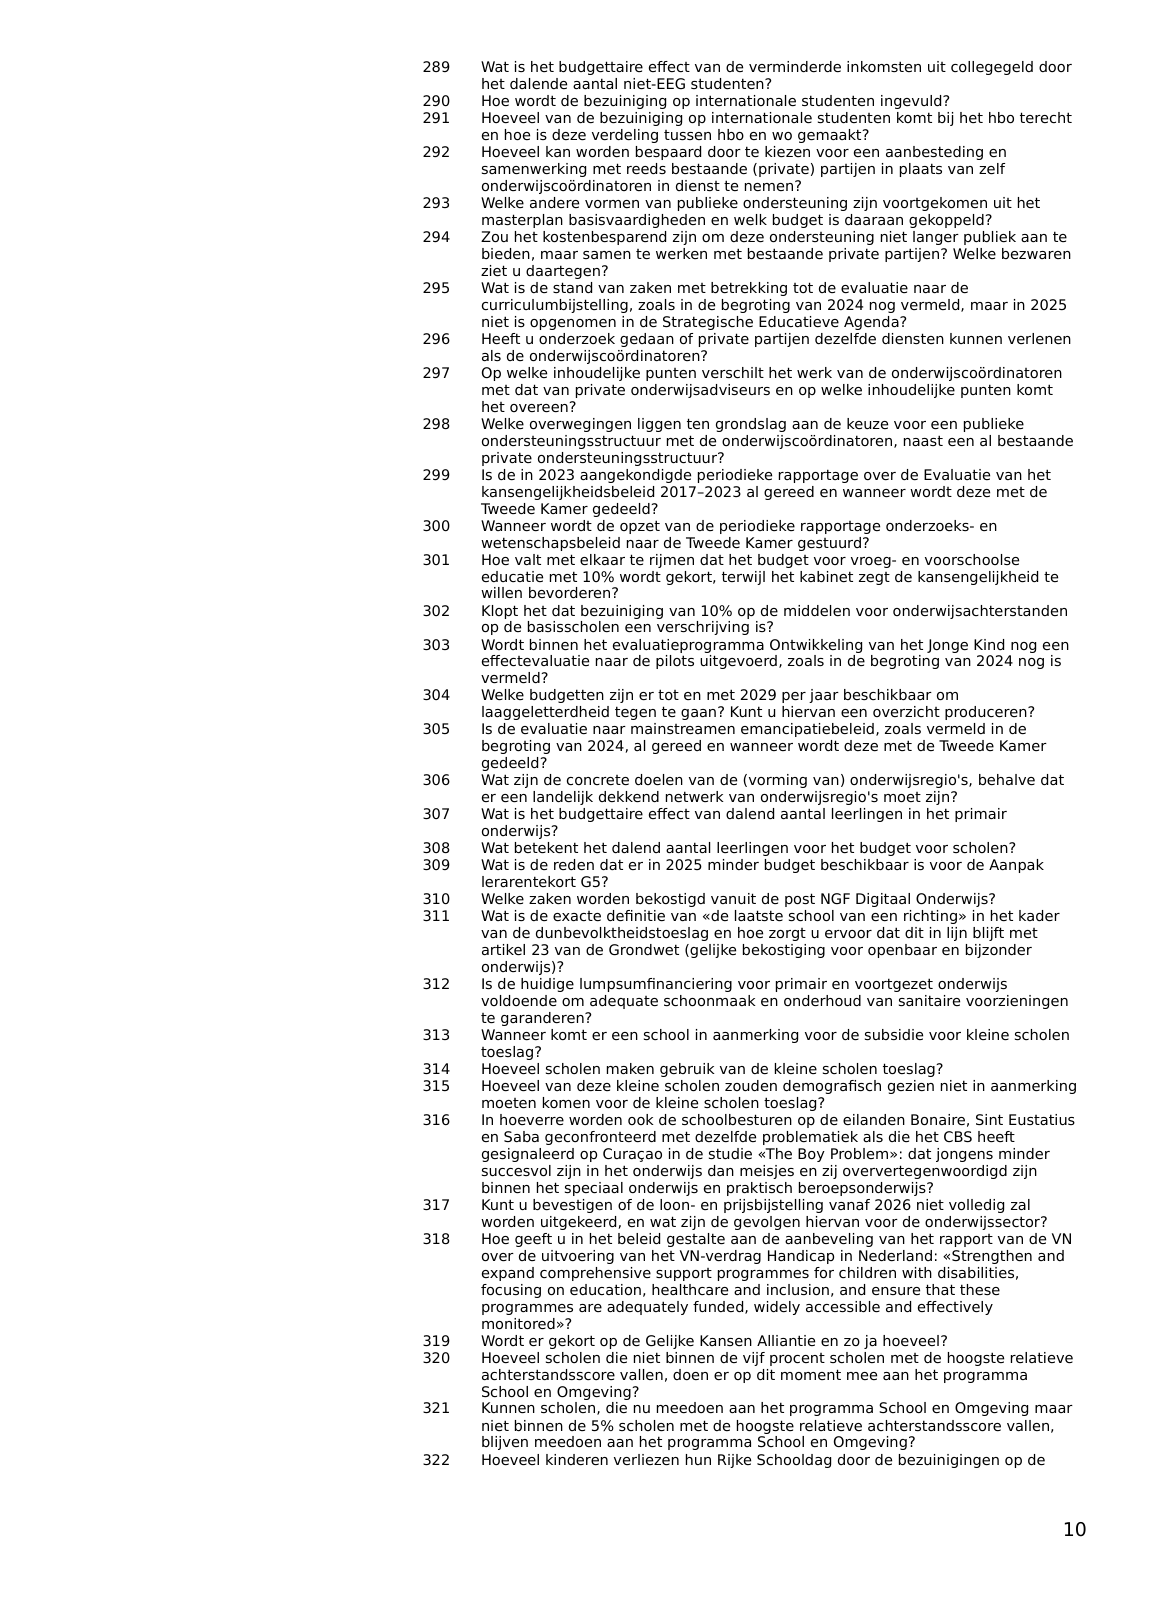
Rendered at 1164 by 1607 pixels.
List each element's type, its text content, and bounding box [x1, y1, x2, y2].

table_cell 302 [422, 603, 475, 636]
table_cell Wordt binnen het evaluatieprogramma Ontwikkeling van het Jonge Kind nog een effectevaluatie naar de pilots uitgevoerd, zoals in de begroting van 2024 nog is vermeld? [475, 636, 1087, 687]
table_cell 309 [422, 857, 475, 891]
table_cell Zou het kostenbesparend zijn om deze ondersteuning niet langer publiek aan te bieden, maar samen te werken met bestaande private partijen? Welke bezwaren ziet u daartegen? [475, 229, 1087, 280]
table_cell Heeft u onderzoek gedaan of private partijen dezelfde diensten kunnen verlenen als de onderwijscoördinatoren? [475, 331, 1087, 365]
table_cell Hoeveel van de bezuiniging op internationale studenten komt bij het hbo terecht en hoe is deze verdeling tussen hbo en wo gemaakt? [475, 110, 1087, 144]
table_cell Welke overwegingen liggen ten grondslag aan de keuze voor een publieke ondersteuningsstructuur met de onderwijscoördinatoren, naast een al bestaande private ondersteuningsstructuur? [475, 416, 1087, 467]
table_cell Hoe valt met elkaar te rijmen dat het budget voor vroeg- en voorschoolse educatie met 10% wordt gekort, terwijl het kabinet zegt de kansengelijkheid te willen bevorderen? [475, 551, 1087, 602]
table_cell 308 [422, 840, 475, 857]
table_cell 311 [422, 908, 475, 976]
table_cell Kunnen scholen, die nu meedoen aan het programma School en Omgeving maar niet binnen de 5% scholen met de hoogste relatieve achterstandsscore vallen, blijven meedoen aan het programma School en Omgeving? [475, 1400, 1087, 1451]
table_cell 303 [422, 636, 475, 687]
table_cell Is de evaluatie naar mainstreamen emancipatiebeleid, zoals vermeld in de begroting van 2024, al gereed en wanneer wordt deze met de Tweede Kamer gedeeld? [475, 721, 1087, 772]
table_cell Welke andere vormen van publieke ondersteuning zijn voortgekomen uit het masterplan basisvaardigheden en welk budget is daaraan gekoppeld? [475, 195, 1087, 229]
table_cell 319 [422, 1333, 475, 1349]
table_cell 301 [422, 551, 475, 602]
table_cell Wat is het budgettaire effect van dalend aantal leerlingen in het primair onderwijs? [475, 806, 1087, 840]
table_cell Hoeveel kan worden bespaard door te kiezen voor een aanbesteding en samenwerking met reeds bestaande (private) partijen in plaats van zelf onderwijscoördinatoren in dienst te nemen? [475, 144, 1087, 195]
table_cell Wat is de reden dat er in 2025 minder budget beschikbaar is voor de Aanpak lerarentekort G5? [475, 857, 1087, 891]
table_cell 310 [422, 891, 475, 908]
table_cell Kunt u bevestigen of de loon- en prijsbijstelling vanaf 2026 niet volledig zal worden uitgekeerd, en wat zijn de gevolgen hiervan voor de onderwijssector? [475, 1197, 1087, 1231]
table_cell Is de huidige lumpsumfinanciering voor primair en voortgezet onderwijs voldoende om adequate schoonmaak en onderhoud van sanitaire voorzieningen te garanderen? [475, 976, 1087, 1027]
table_cell 315 [422, 1078, 475, 1112]
table_cell Hoe geeft u in het beleid gestalte aan de aanbeveling van het rapport van de VN over de uitvoering van het VN-verdrag Handicap in Nederland: «Strengthen and expand comprehensive support programmes for children with disabilities, focusing on education, healthcare and inclusion, and ensure that these programmes are adequately funded, widely accessible and effectively monitored»? [475, 1231, 1087, 1332]
table_cell 291 [422, 110, 475, 144]
table_cell Wat zijn de concrete doelen van de (vorming van) onderwijsregio's, behalve dat er een landelijk dekkend netwerk van onderwijsregio's moet zijn? [475, 772, 1087, 806]
table_cell 305 [422, 721, 475, 772]
table_cell Wat betekent het dalend aantal leerlingen voor het budget voor scholen? [475, 840, 1087, 857]
table_cell 317 [422, 1197, 475, 1231]
table_cell 316 [422, 1112, 475, 1197]
table_cell 289 [422, 59, 475, 93]
table_cell 314 [422, 1061, 475, 1078]
table_cell Welke zaken worden bekostigd vanuit de post NGF Digitaal Onderwijs? [475, 891, 1087, 908]
table_cell 320 [422, 1350, 475, 1400]
table_cell 299 [422, 467, 475, 517]
table_cell Wanneer komt er een school in aanmerking voor de subsidie voor kleine scholen toeslag? [475, 1027, 1087, 1061]
table_cell 294 [422, 229, 475, 280]
table_cell Hoe wordt de bezuiniging op internationale studenten ingevuld? [475, 93, 1087, 110]
table_cell Hoeveel van deze kleine scholen zouden demografisch gezien niet in aanmerking moeten komen voor de kleine scholen toeslag? [475, 1078, 1087, 1112]
table_cell In hoeverre worden ook de schoolbesturen op de eilanden Bonaire, Sint Eustatius en Saba geconfronteerd met dezelfde problematiek als die het CBS heeft gesignaleerd op Curaçao in de studie «The Boy Problem»: dat jongens minder succesvol zijn in het onderwijs dan meisjes en zij oververtegenwoordigd zijn binnen het speciaal onderwijs en praktisch beroepsonderwijs? [475, 1112, 1087, 1197]
table_cell 290 [422, 93, 475, 110]
table_cell 293 [422, 195, 475, 229]
table_cell Op welke inhoudelijke punten verschilt het werk van de onderwijscoördinatoren met dat van private onderwijsadviseurs en op welke inhoudelijke punten komt het overeen? [475, 365, 1087, 416]
table_cell Wanneer wordt de opzet van de periodieke rapportage onderzoeks- en wetenschapsbeleid naar de Tweede Kamer gestuurd? [475, 518, 1087, 551]
table_cell 321 [422, 1400, 475, 1451]
table_cell Hoeveel scholen die niet binnen de vijf procent scholen met de hoogste relatieve achterstandsscore vallen, doen er op dit moment mee aan het programma School en Omgeving? [475, 1350, 1087, 1400]
table_cell Hoeveel scholen maken gebruik van de kleine scholen toeslag? [475, 1061, 1087, 1078]
table_cell 307 [422, 806, 475, 840]
table_cell 296 [422, 331, 475, 365]
table_cell Wat is de stand van zaken met betrekking tot de evaluatie naar de curriculumbijstelling, zoals in de begroting van 2024 nog vermeld, maar in 2025 niet is opgenomen in de Strategische Educatieve Agenda? [475, 280, 1087, 331]
table_cell 306 [422, 772, 475, 806]
table_cell 295 [422, 280, 475, 331]
table_cell Klopt het dat bezuiniging van 10% op de middelen voor onderwijsachterstanden op de basisscholen een verschrijving is? [475, 603, 1087, 636]
table_cell 313 [422, 1027, 475, 1061]
table_cell 297 [422, 365, 475, 416]
table_cell Wat is de exacte definitie van «de laatste school van een richting» in het kader van de dunbevolktheidstoeslag en hoe zorgt u ervoor dat dit in lijn blijft met artikel 23 van de Grondwet (gelijke bekostiging voor openbaar en bijzonder onderwijs)? [475, 908, 1087, 976]
table_cell 298 [422, 416, 475, 467]
table_cell 318 [422, 1231, 475, 1332]
table_cell 304 [422, 687, 475, 721]
table_cell Wat is het budgettaire effect van de verminderde inkomsten uit collegegeld door het dalende aantal niet-EEG studenten? [475, 59, 1087, 93]
table_cell Hoeveel kinderen verliezen hun Rijke Schooldag door de bezuinigingen op de [475, 1451, 1087, 1468]
table_cell 322 [422, 1451, 475, 1468]
table_cell Welke budgetten zijn er tot en met 2029 per jaar beschikbaar om laaggeletterdheid tegen te gaan? Kunt u hiervan een overzicht produceren? [475, 687, 1087, 721]
table_cell 312 [422, 976, 475, 1027]
table_cell Wordt er gekort op de Gelijke Kansen Alliantie en zo ja hoeveel? [475, 1333, 1087, 1349]
table_cell Is de in 2023 aangekondigde periodieke rapportage over de Evaluatie van het kansengelijkheidsbeleid 2017–2023 al gereed en wanneer wordt deze met de Tweede Kamer gedeeld? [475, 467, 1087, 517]
table_cell 300 [422, 518, 475, 551]
table_cell 292 [422, 144, 475, 195]
